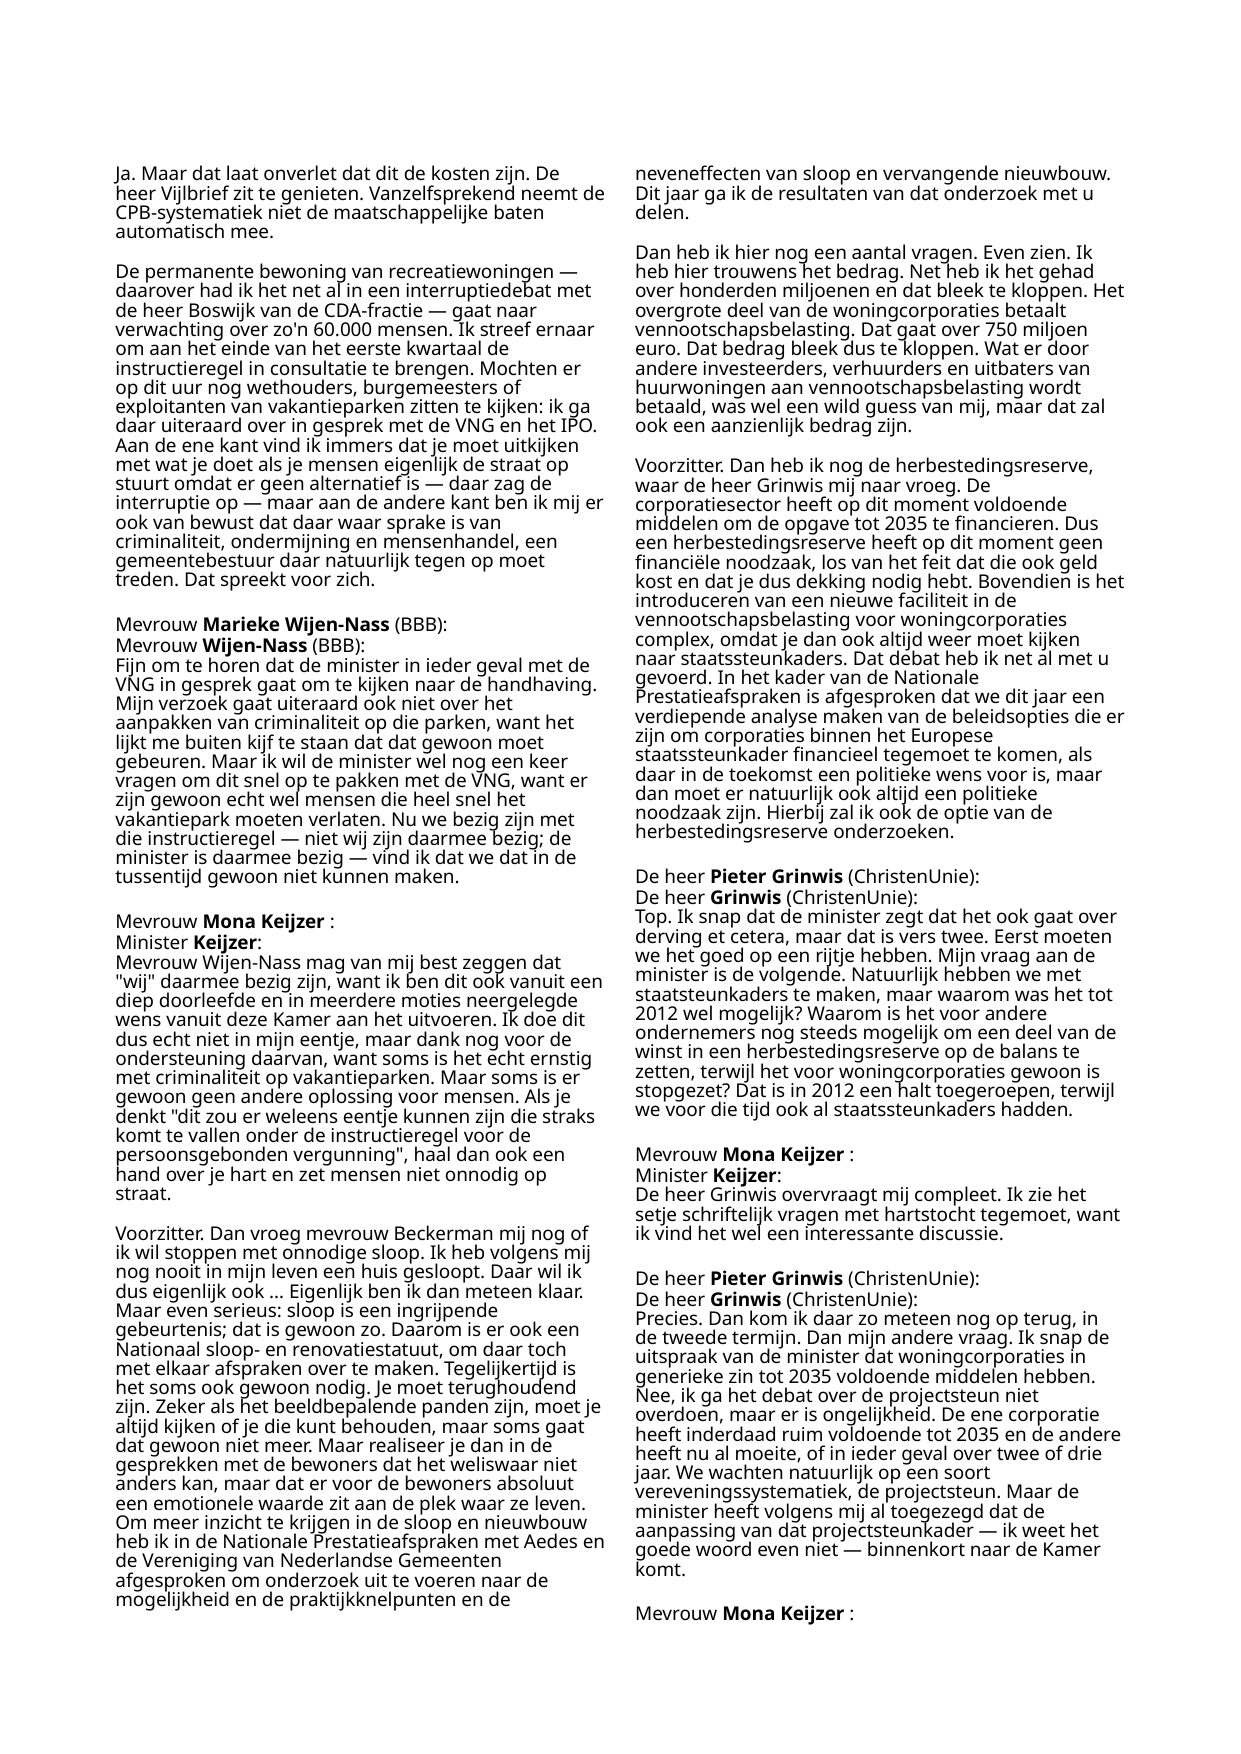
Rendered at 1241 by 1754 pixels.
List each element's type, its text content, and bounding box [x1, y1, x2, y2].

text De heer Grinwis (ChristenUnie): [635, 889, 1125, 908]
text Mevrouw Mona Keijzer : [635, 1601, 1125, 1626]
text Top. Ik snap dat de minister zegt dat het ook gaat over derving et cetera, maar dat is vers twee. Eerst moeten we het goed op een rijtje hebben. Mijn vraag aan de minister is de volgende. Natuurlijk hebben we met staatsteunkaders te maken, maar waarom was het tot 2012 wel mogelijk? Waarom is het voor andere ondernemers nog steeds mogelijk om een deel van de winst in een herbestedingsreserve op de balans te zetten, terwijl het voor woningcorporaties gewoon is stopgezet? Dat is in 2012 een halt toegeroepen, terwijl we voor die tijd ook al staatssteunkaders hadden. [635, 908, 1125, 1121]
text De heer Pieter Grinwis (ChristenUnie): [635, 863, 1125, 889]
text neveneffecten van sloop en vervangende nieuwbouw. Dit jaar ga ik de resultaten van dat onderzoek met u delen. [635, 165, 1125, 223]
text Minister Keijzer: [635, 1167, 1125, 1186]
text Mevrouw Wijen-Nass (BBB): [115, 637, 605, 657]
text De permanente bewoning van recreatiewoningen — daarover had ik het net al in een interruptiedebat met de heer Boswijk van de CDA-fractie — gaat naar verwachting over zo'n 60.000 mensen. Ik streef ernaar om aan het einde van het eerste kwartaal de instructieregel in consultatie te brengen. Mochten er op dit uur nog wethouders, burgemeesters of exploitanten van vakantieparken zitten te kijken: ik ga daar uiteraard over in gesprek met de VNG en het IPO. Aan de ene kant vind ik immers dat je moet uitkijken met wat je doet als je mensen eigenlijk de straat op stuurt omdat er geen alternatief is — daar zag de interruptie op — maar aan de andere kant ben ik mij er ook van bewust dat daar waar sprake is van criminaliteit, ondermijning en mensenhandel, een gemeentebestuur daar natuurlijk tegen op moet treden. Dat spreekt voor zich. [115, 263, 605, 591]
text Voorzitter. Dan heb ik nog de herbestedingsreserve, waar de heer Grinwis mij naar vroeg. De corporatiesector heeft op dit moment voldoende middelen om de opgave tot 2035 te financieren. Dus een herbestedingsreserve heeft op dit moment geen financiële noodzaak, los van het feit dat die ook geld kost en dat je dus dekking nodig hebt. Bovendien is het introduceren van een nieuwe faciliteit in de vennootschapsbelasting voor woningcorporaties complex, omdat je dan ook altijd weer moet kijken naar staatssteunkaders. Dat debat heb ik net al met u gevoerd. In het kader van de Nationale Prestatieafspraken is afgesproken dat we dit jaar een verdiepende analyse maken van de beleidsopties die er zijn om corporaties binnen het Europese staatssteunkader financieel tegemoet te komen, als daar in de toekomst een politieke wens voor is, maar dan moet er natuurlijk ook altijd een politieke noodzaak zijn. Hierbij zal ik ook de optie van de herbestedingsreserve onderzoeken. [635, 457, 1125, 843]
text De heer Grinwis (ChristenUnie): [635, 1291, 1125, 1310]
text De heer Pieter Grinwis (ChristenUnie): [635, 1265, 1125, 1291]
text Voorzitter. Dan vroeg mevrouw Beckerman mij nog of ik wil stoppen met onnodige sloop. Ik heb volgens mij nog nooit in mijn leven een huis gesloopt. Daar wil ik dus eigenlijk ook … Eigenlijk ben ik dan meteen klaar. Maar even serieus: sloop is een ingrijpende gebeurtenis; dat is gewoon zo. Daarom is er ook een Nationaal sloop- en renovatiestatuut, om daar toch met elkaar afspraken over te maken. Tegelijkertijd is het soms ook gewoon nodig. Je moet terughoudend zijn. Zeker als het beeldbepalende panden zijn, moet je altijd kijken of je die kunt behouden, maar soms gaat dat gewoon niet meer. Maar realiseer je dan in de gesprekken met de bewoners dat het weliswaar niet anders kan, maar dat er voor de bewoners absoluut een emotionele waarde zit aan de plek waar ze leven. Om meer inzicht te krijgen in de sloop en nieuwbouw heb ik in de Nationale Prestatieafspraken met Aedes en de Vereniging van Nederlandse Gemeenten afgesproken om onderzoek uit te voeren naar de mogelijkheid en de praktijkknelpunten en de [115, 1225, 605, 1610]
text Dan heb ik hier nog een aantal vragen. Even zien. Ik heb hier trouwens het bedrag. Net heb ik het gehad over honderden miljoenen en dat bleek te kloppen. Het overgrote deel van de woningcorporaties betaalt vennootschapsbelasting. Dat gaat over 750 miljoen euro. Dat bedrag bleek dus te kloppen. Wat er door andere investeerders, verhuurders en uitbaters van huurwoningen aan vennootschapsbelasting wordt betaald, was wel een wild guess van mij, maar dat zal ook een aanzienlijk bedrag zijn. [635, 244, 1125, 437]
text Mevrouw Mona Keijzer : [115, 909, 605, 934]
text Fijn om te horen dat de minister in ieder geval met de VNG in gesprek gaat om te kijken naar de handhaving. Mijn verzoek gaat uiteraard ook niet over het aanpakken van criminaliteit op die parken, want het lijkt me buiten kijf te staan dat dat gewoon moet gebeuren. Maar ik wil de minister wel nog een keer vragen om dit snel op te pakken met de VNG, want er zijn gewoon echt wel mensen die heel snel het vakantiepark moeten verlaten. Nu we bezig zijn met die instructieregel — niet wij zijn daarmee bezig; de minister is daarmee bezig — vind ik dat we dat in de tussentijd gewoon niet kunnen maken. [115, 657, 605, 888]
text Mevrouw Marieke Wijen-Nass (BBB): [115, 612, 605, 637]
text Mevrouw Wijen-Nass mag van mij best zeggen dat "wij" daarmee bezig zijn, want ik ben dit ook vanuit een diep doorleefde en in meerdere moties neergelegde wens vanuit deze Kamer aan het uitvoeren. Ik doe dit dus echt niet in mijn eentje, maar dank nog voor de ondersteuning daarvan, want soms is het echt ernstig met criminaliteit op vakantieparken. Maar soms is er gewoon geen andere oplossing voor mensen. Als je denkt "dit zou er weleens eentje kunnen zijn die straks komt te vallen onder de instructieregel voor de persoonsgebonden vergunning", haal dan ook een hand over je hart en zet mensen niet onnodig op straat. [115, 954, 605, 1204]
text Minister Keijzer: [115, 934, 605, 954]
text Ja. Maar dat laat onverlet dat dit de kosten zijn. De heer Vijlbrief zit te genieten. Vanzelfsprekend neemt de CPB-systematiek niet de maatschappelijke baten automatisch mee. [115, 165, 605, 242]
text Precies. Dan kom ik daar zo meteen nog op terug, in de tweede termijn. Dan mijn andere vraag. Ik snap de uitspraak van de minister dat woningcorporaties in generieke zin tot 2035 voldoende middelen hebben. Nee, ik ga het debat over de projectsteun niet overdoen, maar er is ongelijkheid. De ene corporatie heeft inderdaad ruim voldoende tot 2035 en de andere heeft nu al moeite, of in ieder geval over twee of drie jaar. We wachten natuurlijk op een soort vereveningssystematiek, de projectsteun. Maar de minister heeft volgens mij al toegezegd dat de aanpassing van dat projectsteunkader — ik weet het goede woord even niet — binnenkort naar de Kamer komt. [635, 1310, 1125, 1580]
text Mevrouw Mona Keijzer : [635, 1141, 1125, 1167]
text De heer Grinwis overvraagt mij compleet. Ik zie het setje schriftelijk vragen met hartstocht tegemoet, want ik vind het wel een interessante discussie. [635, 1186, 1125, 1244]
